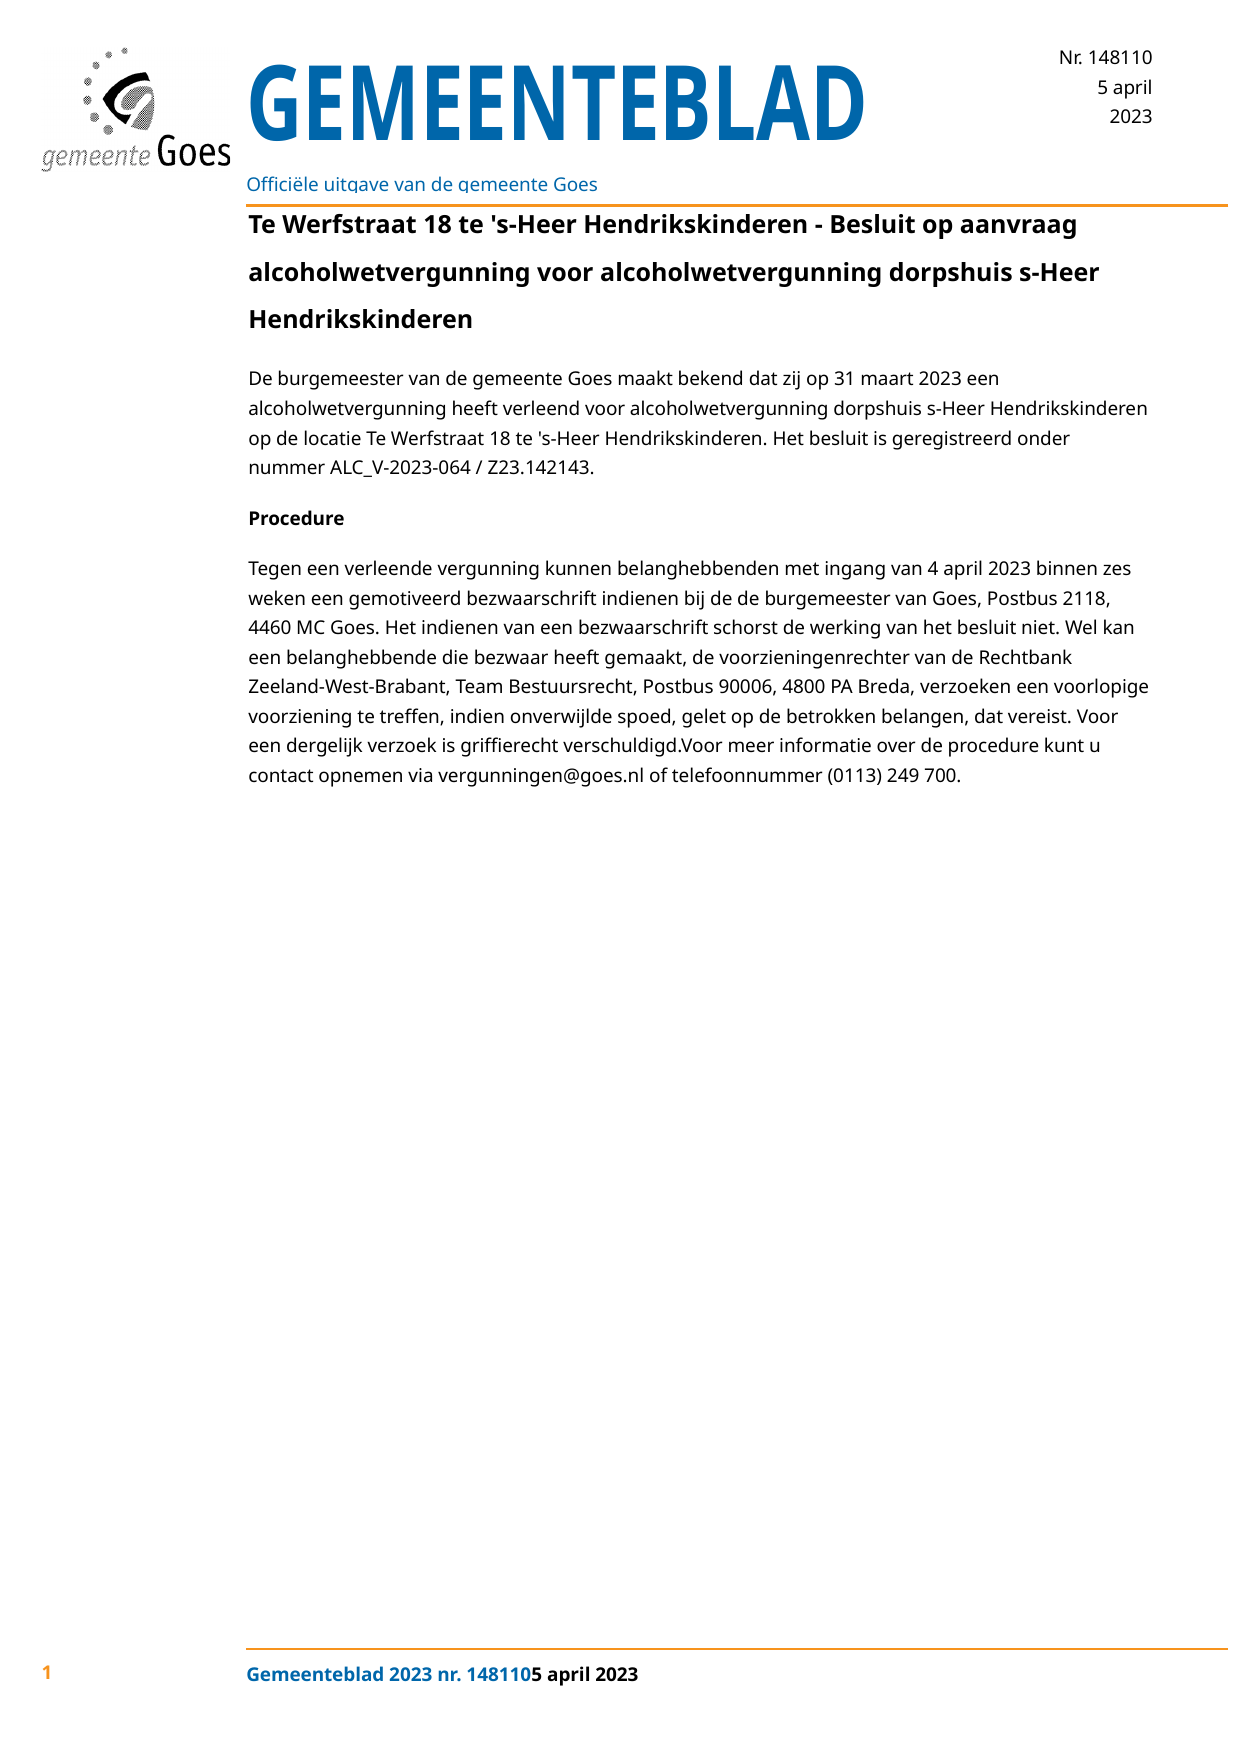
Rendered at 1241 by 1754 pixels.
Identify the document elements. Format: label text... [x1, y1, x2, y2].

picture [41, 47, 231, 172]
text De burgemeester van de gemeente Goes maakt bekend dat zij op 31 maart 2023 een alcoholwetvergunning heeft verleend voor alcoholwetvergunning dorpshuis s-Heer Hendrikskinderen op de locatie Te Werfstraat 18 te 's-Heer Hendrikskinderen. Het besluit is geregistreerd onder nummer ALC_V-2023-064 / Z23.142143. [248, 366, 1152, 480]
text Te Werfstraat 18 te 's-Heer Hendrikskinderen - Besluit op aanvraag alcoholwetvergunning voor alcoholwetvergunning dorpshuis s-Heer Hendrikskinderen [248, 207, 1152, 336]
text Procedure [248, 505, 1152, 530]
text Tegen een verleende vergunning kunnen belanghebbenden met ingang van 4 april 2023 binnen zes weken een gemotiveerd bezwaarschrift indienen bij de de burgemeester van Goes, Postbus 2118, 4460 MC Goes. Het indienen van een bezwaarschrift schorst de werking van het besluit niet. Wel kan een belanghebbende die bezwaar heeft gemaakt, de voorzieningenrechter van de Rechtbank Zeeland-West-Brabant, Team Bestuursrecht, Postbus 90006, 4800 PA Breda, verzoeken een voorlopige voorziening te treffen, indien onverwijlde spoed, gelet op de betrokken belangen, dat vereist. Voor een dergelijk verzoek is griffierecht verschuldigd.Voor meer informatie over de procedure kunt u contact opnemen via vergunningen@goes.nl of telefoonnummer (0113) 249 700. [248, 555, 1152, 788]
